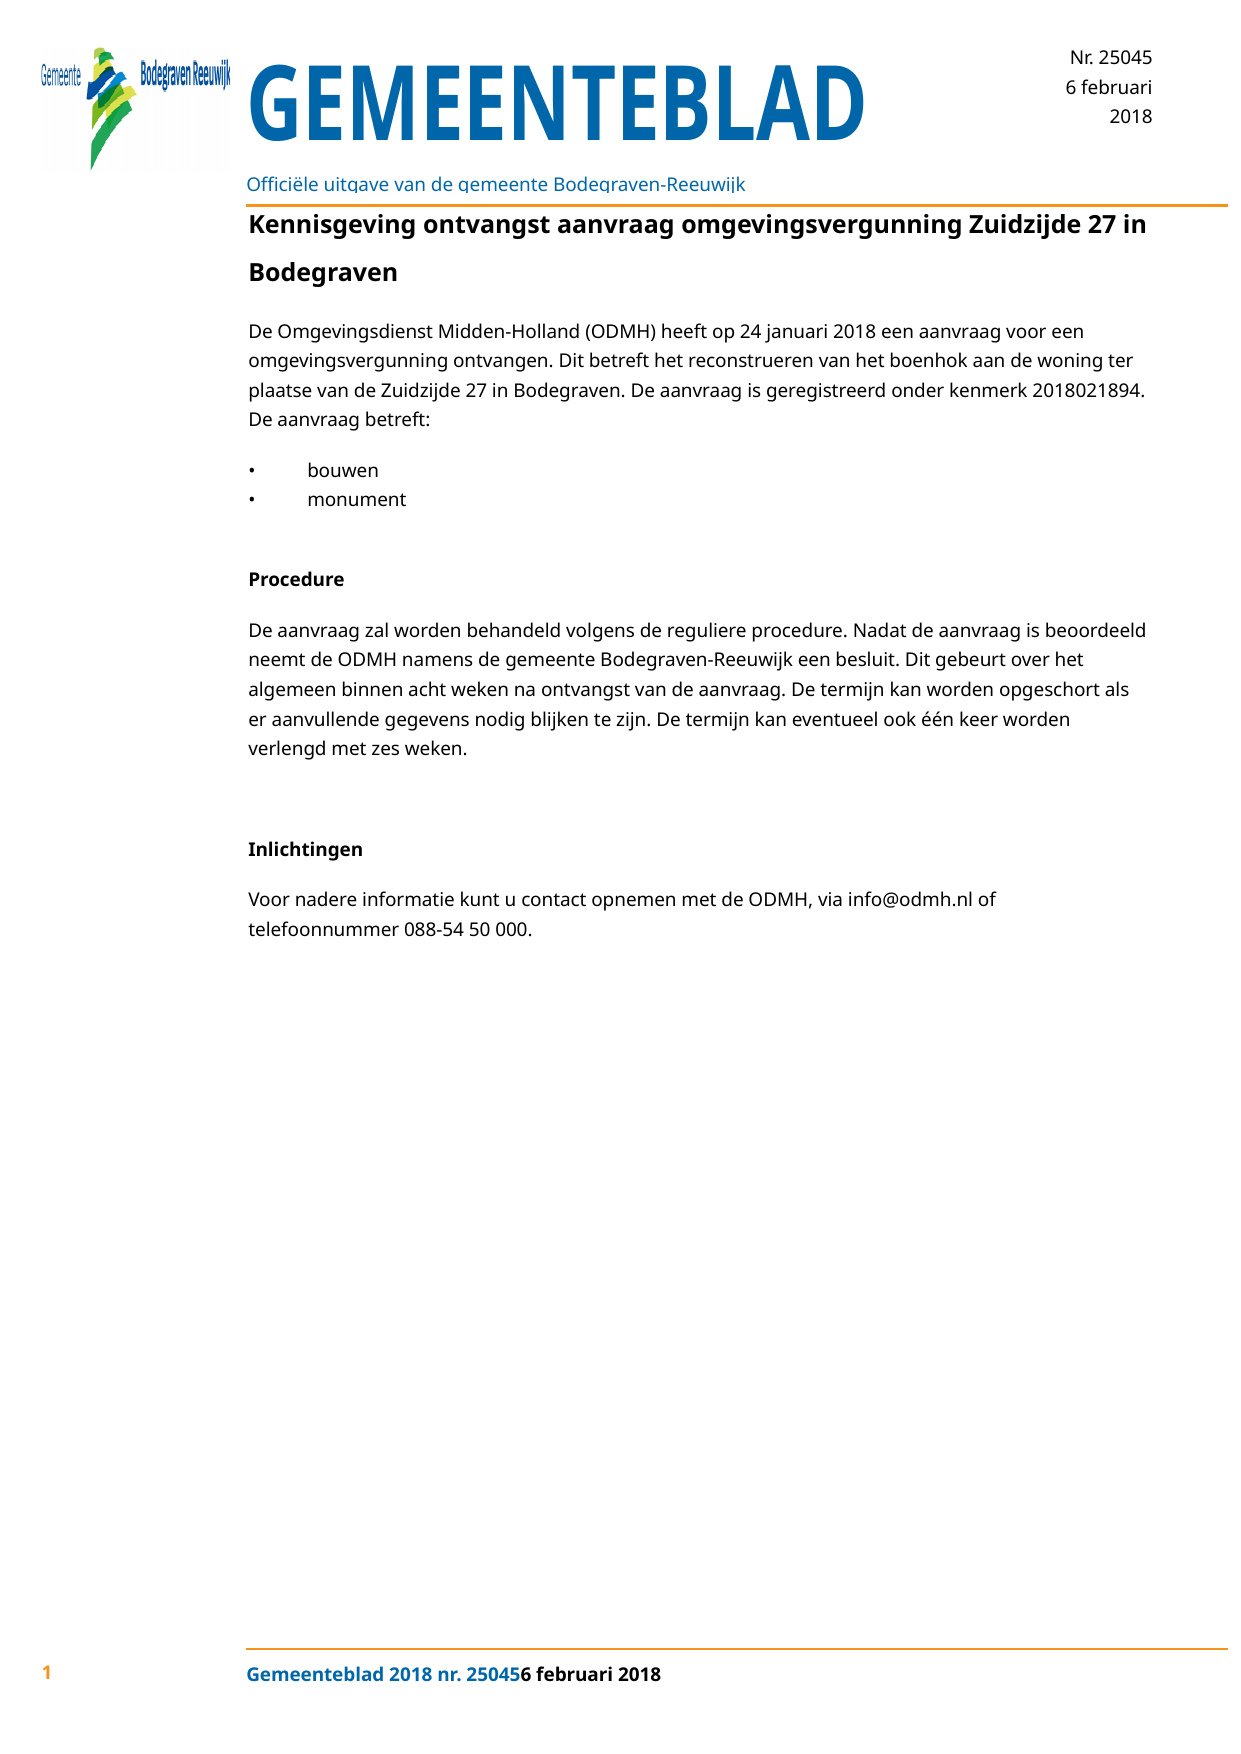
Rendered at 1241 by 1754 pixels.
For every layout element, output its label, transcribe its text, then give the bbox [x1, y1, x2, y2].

list monument [248, 487, 1152, 512]
list bouwen [248, 457, 1152, 483]
picture [41, 47, 231, 172]
text Procedure [248, 567, 1152, 592]
text Inlichtingen [248, 836, 1152, 862]
text Voor nadere informatie kunt u contact opnemen met de ODMH, via info@odmh.nl of telefoonnummer 088-54 50 000. [248, 887, 1152, 942]
text Kennisgeving ontvangst aanvraag omgevingsvergunning Zuidzijde 27 in Bodegraven [248, 207, 1152, 288]
text De Omgevingsdienst Midden-Holland (ODMH) heeft op 24 januari 2018 een aanvraag voor een omgevingsvergunning ontvangen. Dit betreft het reconstrueren van het boenhok aan de woning ter plaatse van de Zuidzijde 27 in Bodegraven. De aanvraag is geregistreerd onder kenmerk 2018021894. De aanvraag betreft: [248, 318, 1152, 432]
text De aanvraag zal worden behandeld volgens de reguliere procedure. Nadat de aanvraag is beoordeeld neemt de ODMH namens de gemeente Bodegraven-Reeuwijk een besluit. Dit gebeurt over het algemeen binnen acht weken na ontvangst van de aanvraag. De termijn kan worden opgeschort als er aanvullende gegevens nodig blijken te zijn. De termijn kan eventueel ook één keer worden verlengd met zes weken. [248, 617, 1152, 761]
